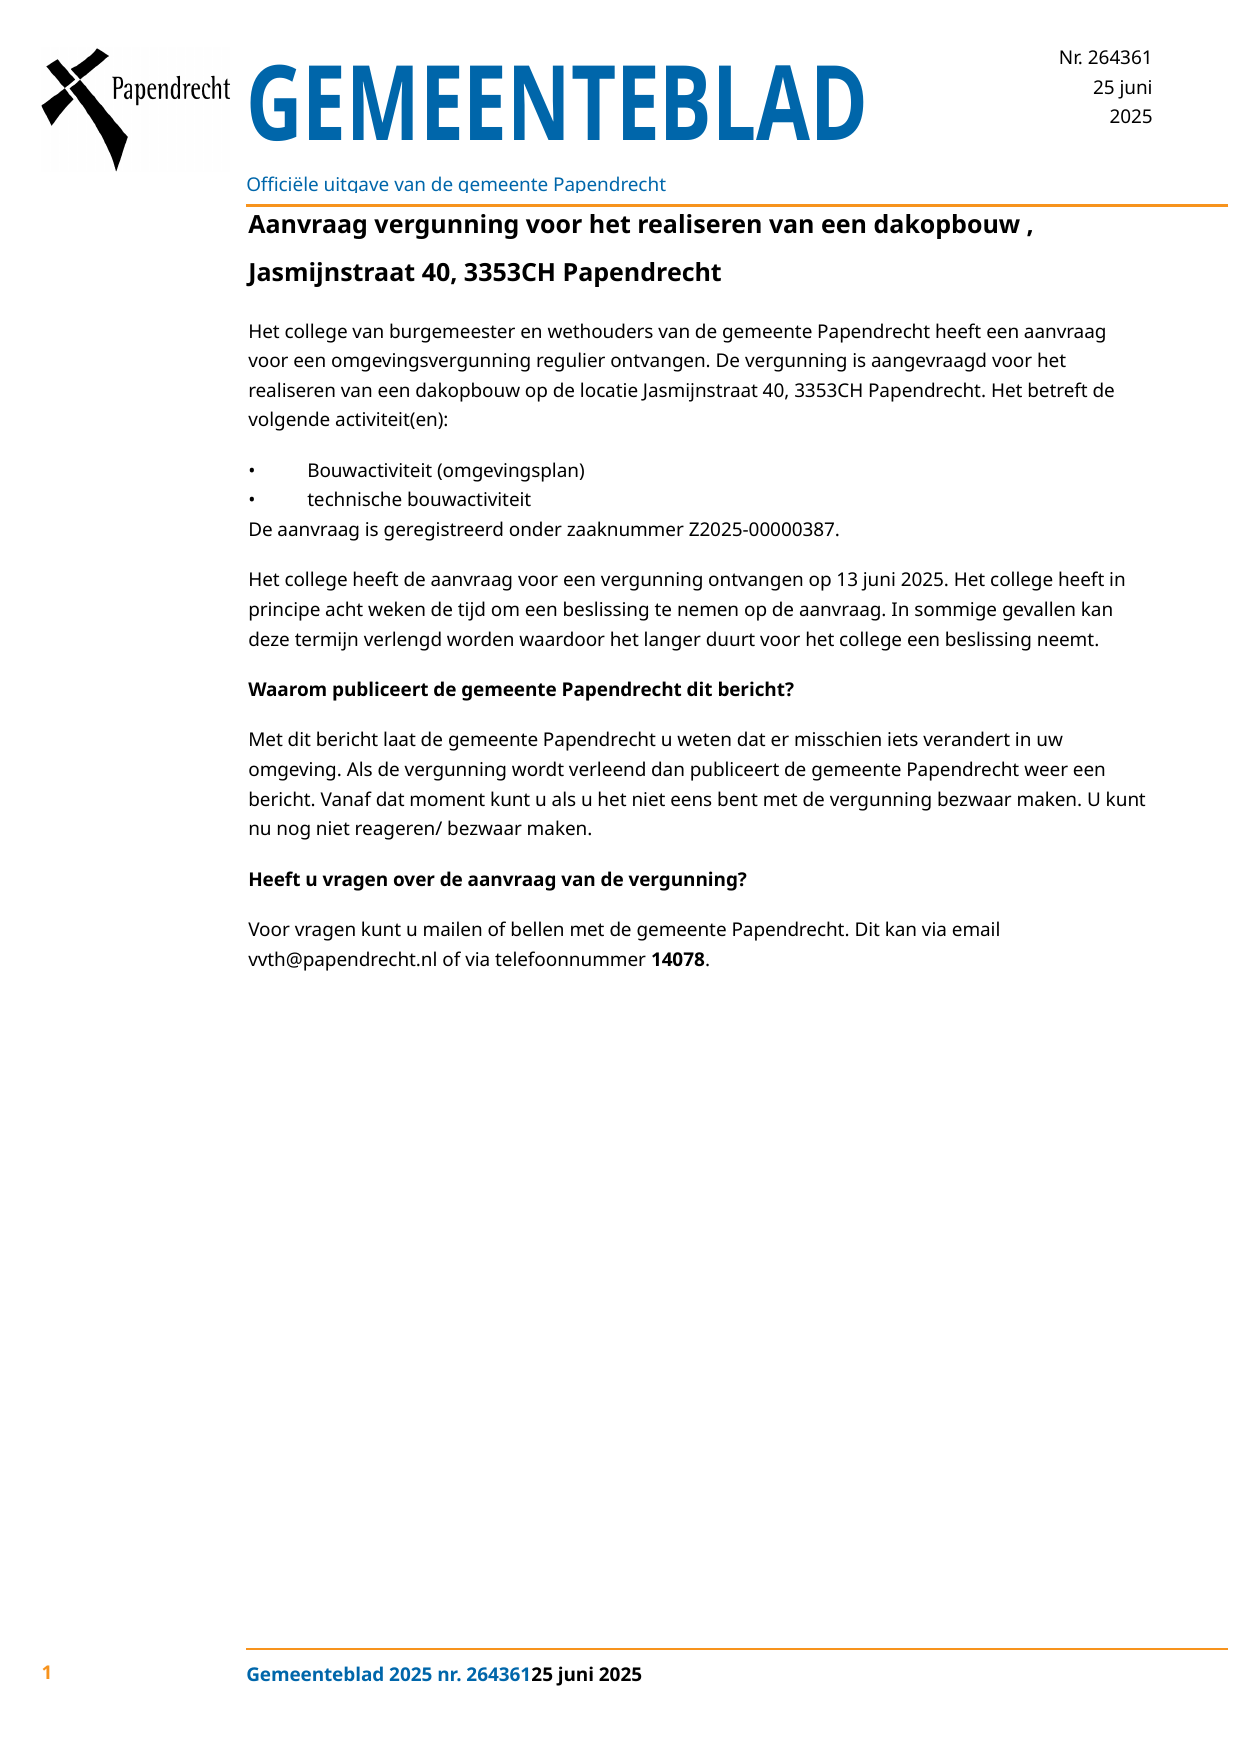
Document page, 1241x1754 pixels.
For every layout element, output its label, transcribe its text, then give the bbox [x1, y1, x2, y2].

text Het college heeft de aanvraag voor een vergunning ontvangen op 13 juni 2025. Het college heeft in principe acht weken de tijd om een beslissing te nemen op de aanvraag. In sommige gevallen kan deze termijn verlengd worden waardoor het langer duurt voor het college een beslissing neemt. [248, 567, 1152, 652]
text Met dit bericht laat de gemeente Papendrecht u weten dat er misschien iets verandert in uw omgeving. Als de vergunning wordt verleend dan publiceert de gemeente Papendrecht weer een bericht. Vanaf dat moment kunt u als u het niet eens bent met de vergunning bezwaar maken. U kunt nu nog niet reageren/ bezwaar maken. [248, 727, 1152, 841]
text Voor vragen kunt u mailen of bellen met de gemeente Papendrecht. Dit kan via email vvth@papendrecht.nl of via telefoonnummer 14078. [248, 916, 1152, 972]
text Het college van burgemeester en wethouders van de gemeente Papendrecht heeft een aanvraag voor een omgevingsvergunning regulier ontvangen. De vergunning is aangevraagd voor het realiseren van een dakopbouw op de locatie Jasmijnstraat 40, 3353CH Papendrecht. Het betreft de volgende activiteit(en): [248, 318, 1152, 432]
text Aanvraag vergunning voor het realiseren van een dakopbouw , Jasmijnstraat 40, 3353CH Papendrecht [248, 207, 1152, 288]
list Bouwactiviteit (omgevingsplan) [248, 457, 1152, 483]
picture [41, 47, 231, 172]
text Heeft u vragen over de aanvraag van de vergunning? [248, 866, 1152, 892]
text De aanvraag is geregistreerd onder zaaknummer Z2025-00000387. [248, 516, 1152, 542]
text Waarom publiceert de gemeente Papendrecht dit bericht? [248, 676, 1152, 702]
list technische bouwactiviteit [248, 487, 1152, 512]
